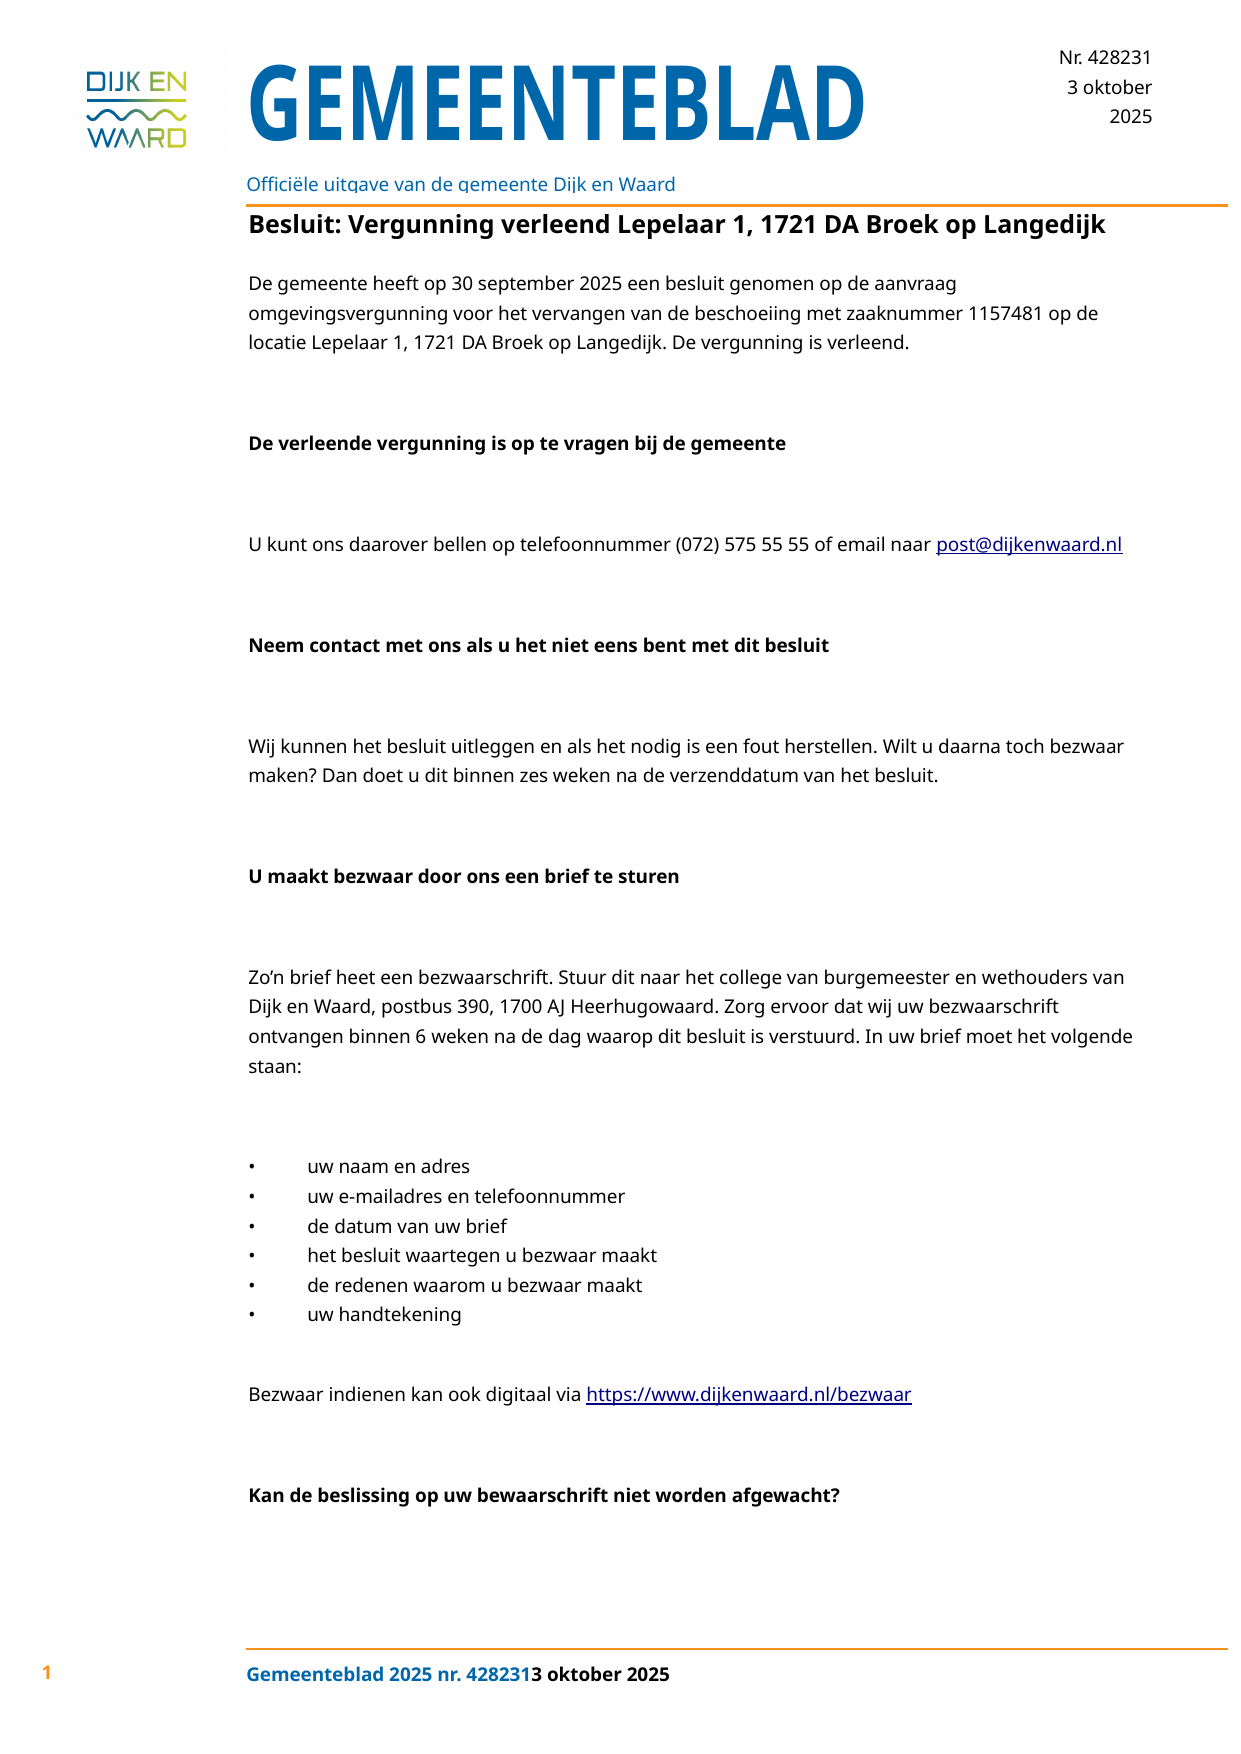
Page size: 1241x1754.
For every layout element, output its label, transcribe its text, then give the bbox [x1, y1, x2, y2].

text De gemeente heeft op 30 september 2025 een besluit genomen op de aanvraag omgevingsvergunning voor het vervangen van de beschoeiing met zaaknummer 1157481 op de locatie Lepelaar 1, 1721 DA Broek op Langedijk. De vergunning is verleend. [248, 270, 1152, 355]
text Besluit: Vergunning verleend Lepelaar 1, 1721 DA Broek op Langedijk [248, 207, 1152, 241]
list de redenen waarom u bezwaar maakt [248, 1272, 1152, 1298]
text Kan de beslissing op uw bewaarschrift niet worden afgewacht? [248, 1482, 1152, 1508]
text De verleende vergunning is op te vragen bij de gemeente [248, 430, 1152, 456]
list de datum van uw brief [248, 1213, 1152, 1238]
picture [41, 47, 231, 172]
list uw e-mailadres en telefoonnummer [248, 1183, 1152, 1209]
list uw handtekening [248, 1302, 1152, 1327]
text U maakt bezwaar door ons een brief te sturen [248, 863, 1152, 889]
text Wij kunnen het besluit uitleggen en als het nodig is een fout herstellen. Wilt u daarna toch bezwaar maken? Dan doet u dit binnen zes weken na de verzenddatum van het besluit. [248, 733, 1152, 788]
text U kunt ons daarover bellen op telefoonnummer (072) 575 55 55 of email naar post@dijkenwaard.nl [248, 531, 1152, 557]
text Neem contact met ons als u het niet eens bent met dit besluit [248, 632, 1152, 658]
text Zo’n brief heet een bezwaarschrift. Stuur dit naar het college van burgemeester en wethouders van Dijk en Waard, postbus 390, 1700 AJ Heerhugowaard. Zorg ervoor dat wij uw bezwaarschrift ontvangen binnen 6 weken na de dag waarop dit besluit is verstuurd. In uw brief moet het volgende staan: [248, 964, 1152, 1078]
text Bezwaar indienen kan ook digitaal via https://www.dijkenwaard.nl/bezwaar [248, 1382, 1152, 1407]
list het besluit waartegen u bezwaar maakt [248, 1242, 1152, 1268]
list uw naam en adres [248, 1154, 1152, 1179]
